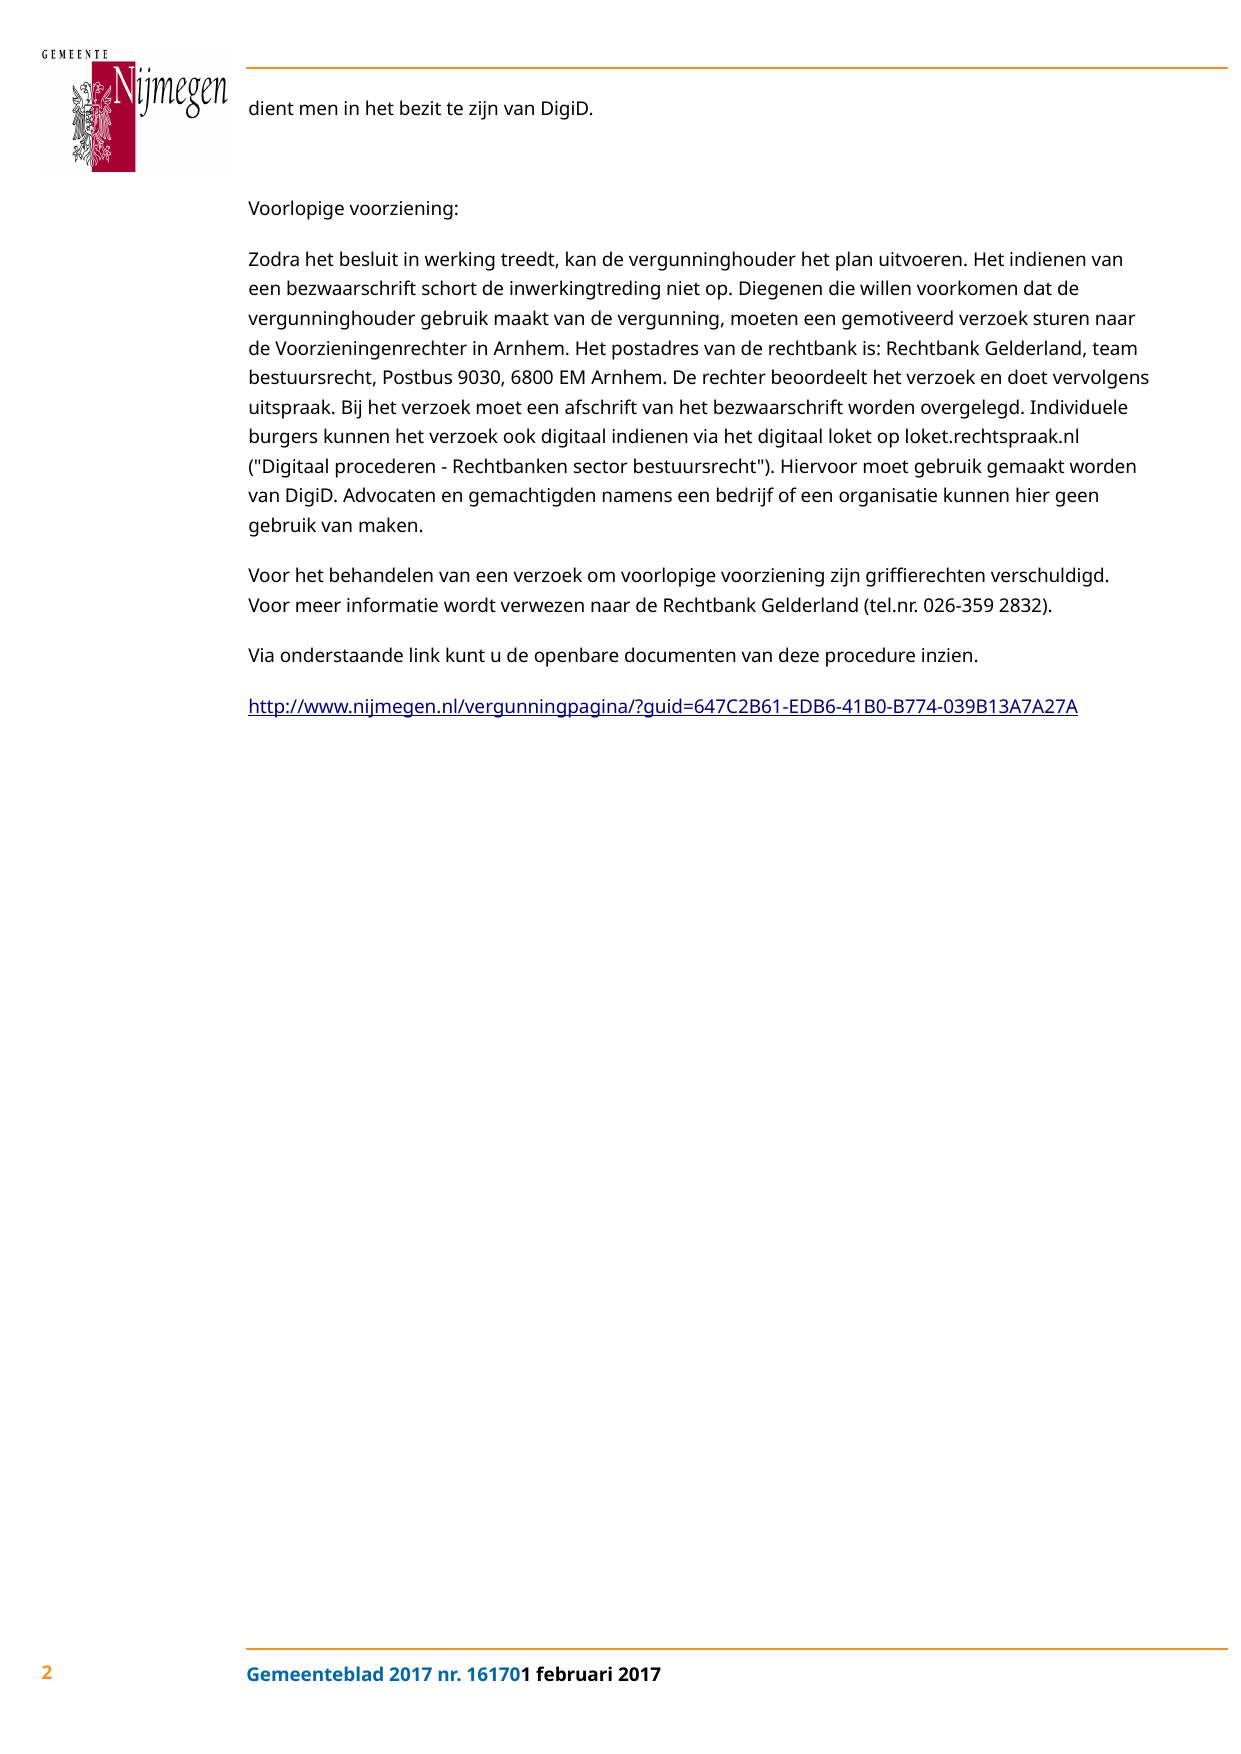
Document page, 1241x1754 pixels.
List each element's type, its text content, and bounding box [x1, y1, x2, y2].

picture [41, 47, 231, 172]
text http://www.nijmegen.nl/vergunningpagina/?guid=647C2B61-EDB6-41B0-B774-039B13A7A27A [248, 693, 1152, 719]
text Zodra het besluit in werking treedt, kan de vergunninghouder het plan uitvoeren. Het indienen van een bezwaarschrift schort de inwerkingtreding niet op. Diegenen die willen voorkomen dat de vergunninghouder gebruik maakt van de vergunning, moeten een gemotiveerd verzoek sturen naar de Voorzieningenrechter in Arnhem. Het postadres van de rechtbank is: Rechtbank Gelderland, team bestuursrecht, Postbus 9030, 6800 EM Arnhem. De rechter beoordeelt het verzoek en doet vervolgens uitspraak. Bij het verzoek moet een afschrift van het bezwaarschrift worden overgelegd. Individuele burgers kunnen het verzoek ook digitaal indienen via het digitaal loket op loket.rechtspraak.nl ("Digitaal procederen - Rechtbanken sector bestuursrecht"). Hiervoor moet gebruik gemaakt worden van DigiD. Advocaten en gemachtigden namens een bedrijf of een organisatie kunnen hier geen gebruik van maken. [248, 246, 1152, 538]
text Voorlopige voorziening: [248, 196, 1152, 221]
text Voor het behandelen van een verzoek om voorlopige voorziening zijn griffierechten verschuldigd. Voor meer informatie wordt verwezen naar de Rechtbank Gelderland (tel.nr. 026-359 2832). [248, 563, 1152, 618]
text Via onderstaande link kunt u de openbare documenten van deze procedure inzien. [248, 643, 1152, 668]
text dient men in het bezit te zijn van DigiD. [248, 95, 1152, 121]
